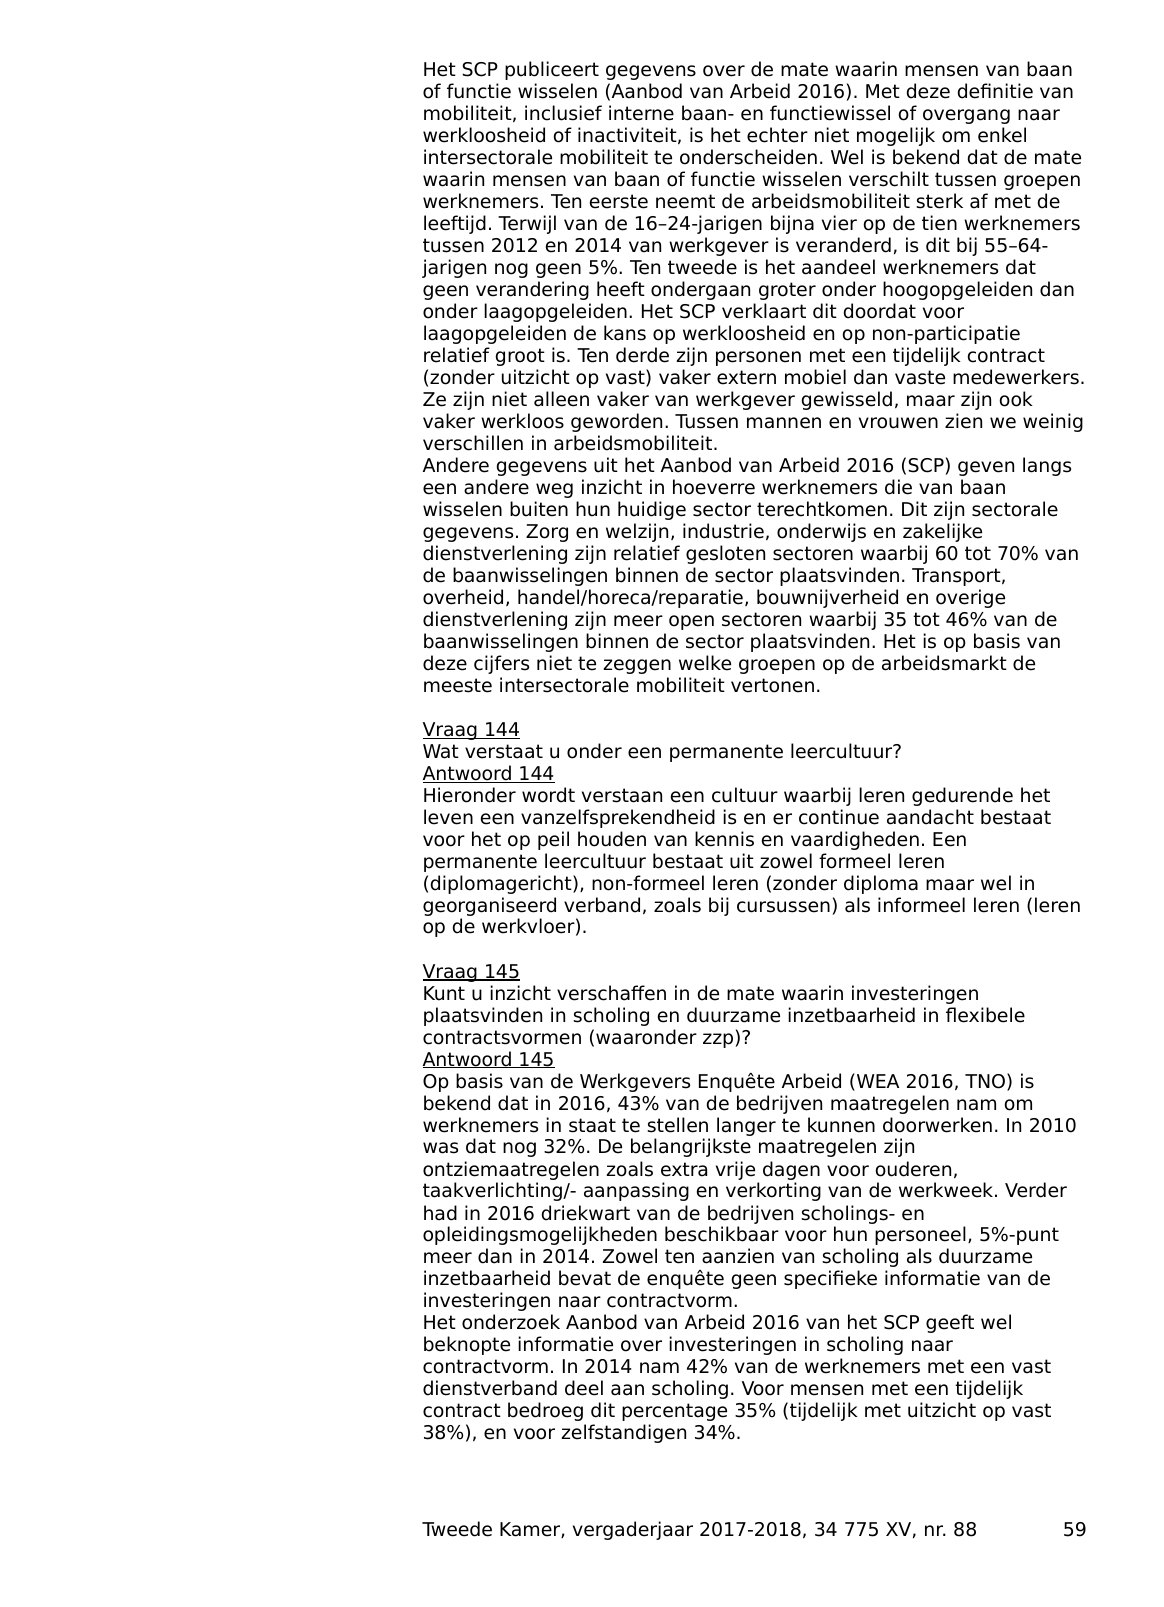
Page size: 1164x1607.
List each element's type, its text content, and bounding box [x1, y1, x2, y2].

text Andere gegevens uit het Aanbod van Arbeid 2016 (SCP) geven langs een andere weg inzicht in hoeverre werknemers die van baan wisselen buiten hun huidige sector terechtkomen. Dit zijn sectorale gegevens. Zorg en welzijn, industrie, onderwijs en zakelijke dienstverlening zijn relatief gesloten sectoren waarbij 60 tot 70% van de baanwisselingen binnen de sector plaatsvinden. Transport, overheid, handel/horeca/reparatie, bouwnijverheid en overige dienstverlening zijn meer open sectoren waarbij 35 tot 46% van de baanwisselingen binnen de sector plaatsvinden. Het is op basis van deze cijfers niet te zeggen welke groepen op de arbeidsmarkt de meeste intersectorale mobiliteit vertonen. [422, 455, 1087, 696]
text Het onderzoek Aanbod van Arbeid 2016 van het SCP geeft wel beknopte informatie over investeringen in scholing naar contractvorm. In 2014 nam 42% van de werknemers met een vast dienstverband deel aan scholing. Voor mensen met een tijdelijk contract bedroeg dit percentage 35% (tijdelijk met uitzicht op vast 38%), en voor zelfstandigen 34%. [422, 1312, 1087, 1444]
text Antwoord 145 [422, 1048, 1087, 1071]
text Op basis van de Werkgevers Enquête Arbeid (WEA 2016, TNO) is bekend dat in 2016, 43% van de bedrijven maatregelen nam om werknemers in staat te stellen langer te kunnen doorwerken. In 2010 was dat nog 32%. De belangrijkste maatregelen zijn ontziemaatregelen zoals extra vrije dagen voor ouderen, taakverlichting/- aanpassing en verkorting van de werkweek. Verder had in 2016 driekwart van de bedrijven scholings- en opleidingsmogelijkheden beschikbaar voor hun personeel, 5%-punt meer dan in 2014. Zowel ten aanzien van scholing als duurzame inzetbaarheid bevat de enquête geen specifieke informatie van de investeringen naar contractvorm. [422, 1071, 1087, 1312]
text Vraag 145 [422, 961, 1087, 983]
text Het SCP publiceert gegevens over de mate waarin mensen van baan of functie wisselen (Aanbod van Arbeid 2016). Met deze definitie van mobiliteit, inclusief interne baan- en functiewissel of overgang naar werkloosheid of inactiviteit, is het echter niet mogelijk om enkel intersectorale mobiliteit te onderscheiden. Wel is bekend dat de mate waarin mensen van baan of functie wisselen verschilt tussen groepen werknemers. Ten eerste neemt de arbeidsmobiliteit sterk af met de leeftijd. Terwijl van de 16–24-jarigen bijna vier op de tien werknemers tussen 2012 en 2014 van werkgever is veranderd, is dit bij 55–64-jarigen nog geen 5%. Ten tweede is het aandeel werknemers dat geen verandering heeft ondergaan groter onder hoogopgeleiden dan onder laagopgeleiden. Het SCP verklaart dit doordat voor laagopgeleiden de kans op werkloosheid en op non-participatie relatief groot is. Ten derde zijn personen met een tijdelijk contract (zonder uitzicht op vast) vaker extern mobiel dan vaste medewerkers. Ze zijn niet alleen vaker van werkgever gewisseld, maar zijn ook vaker werkloos geworden. Tussen mannen en vrouwen zien we weinig verschillen in arbeidsmobiliteit. [422, 59, 1087, 455]
text Wat verstaat u onder een permanente leercultuur? [422, 741, 1087, 763]
text Antwoord 144 [422, 763, 1087, 784]
text Kunt u inzicht verschaffen in de mate waarin investeringen plaatsvinden in scholing en duurzame inzetbaarheid in flexibele contractsvormen (waaronder zzp)? [422, 983, 1087, 1048]
text Vraag 144 [422, 719, 1087, 741]
text Hieronder wordt verstaan een cultuur waarbij leren gedurende het leven een vanzelfsprekendheid is en er continue aandacht bestaat voor het op peil houden van kennis en vaardigheden. Een permanente leercultuur bestaat uit zowel formeel leren (diplomagericht), non-formeel leren (zonder diploma maar wel in georganiseerd verband, zoals bij cursussen) als informeel leren (leren op de werkvloer). [422, 784, 1087, 938]
